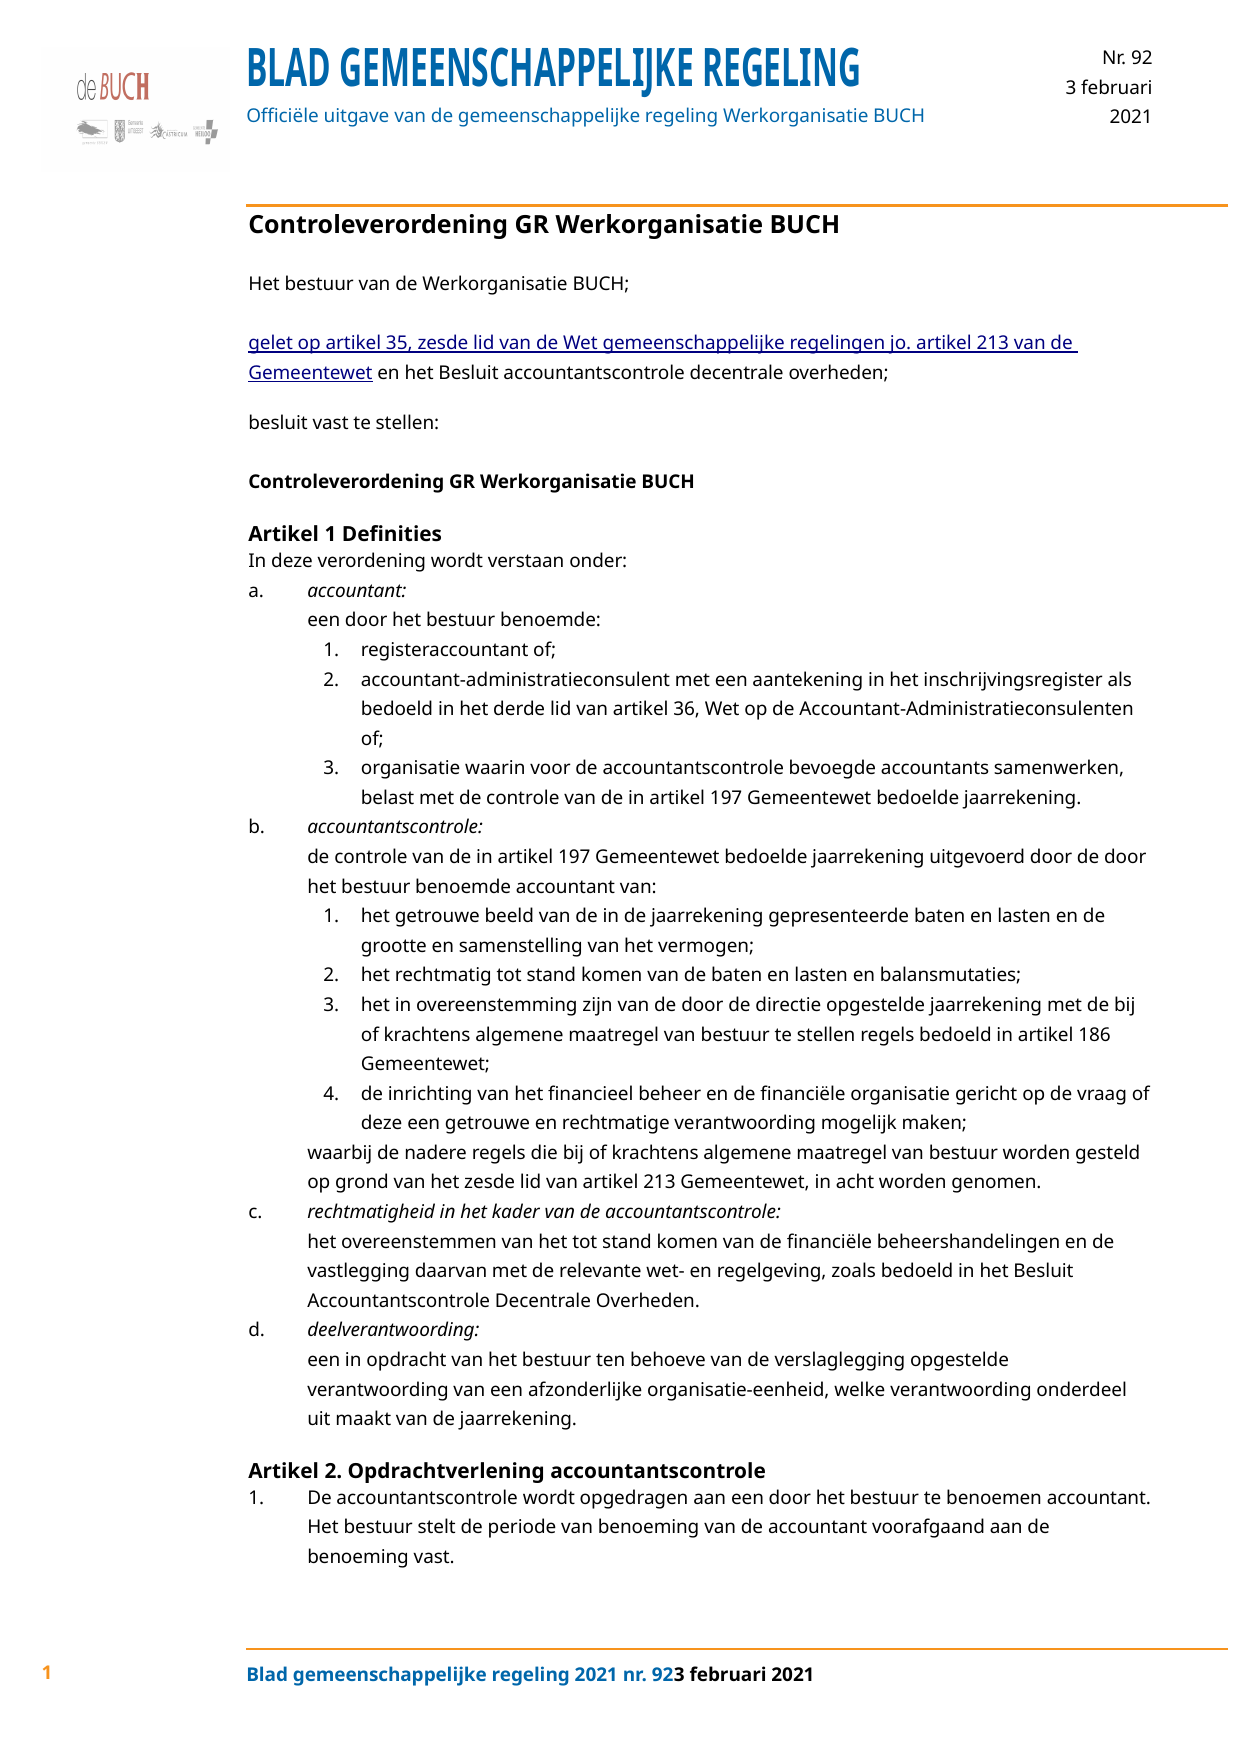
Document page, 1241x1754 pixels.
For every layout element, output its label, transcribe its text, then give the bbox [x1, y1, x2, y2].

text besluit vast te stellen: [248, 409, 1152, 435]
text Controleverordening GR Werkorganisatie BUCH [248, 207, 1152, 241]
picture [41, 47, 231, 172]
list accountant-administratieconsulent met een aantekening in het inschrijvingsregister als bedoeld in het derde lid van artikel 36, Wet op de Accountant-Administratieconsulenten of; [323, 666, 1152, 751]
text gelet op artikel 35, zesde lid van de Wet gemeenschappelijke regelingen jo. artikel 213 van de Gemeentewet en het Besluit accountantscontrole decentrale overheden; [248, 329, 1152, 385]
list het getrouwe beeld van de in de jaarrekening gepresenteerde baten en lasten en de grootte en samenstelling van het vermogen; [323, 902, 1152, 958]
list het in overeenstemming zijn van de door de directie opgestelde jaarrekening met de bij of krachtens algemene maatregel van bestuur te stellen regels bedoeld in artikel 186 Gemeentewet; [323, 991, 1152, 1076]
list een door het bestuur benoemde: [248, 607, 1152, 632]
list accountant: [248, 577, 1152, 603]
list registeraccountant of; [323, 636, 1152, 662]
list De accountantscontrole wordt opgedragen aan een door het bestuur te benoemen accountant. Het bestuur stelt de periode van benoeming van de accountant voorafgaand aan de benoeming vast. [248, 1484, 1152, 1569]
list een in opdracht van het bestuur ten behoeve van de verslaglegging opgestelde verantwoording van een afzonderlijke organisatie-eenheid, welke verantwoording onderdeel uit maakt van de jaarrekening. [248, 1346, 1152, 1431]
list de controle van de in artikel 197 Gemeentewet bedoelde jaarrekening uitgevoerd door de door het bestuur benoemde accountant van: [248, 843, 1152, 898]
text Het bestuur van de Werkorganisatie BUCH; [248, 270, 1152, 296]
list rechtmatigheid in het kader van de accountantscontrole: [248, 1198, 1152, 1224]
list het rechtmatig tot stand komen van de baten en lasten en balansmutaties; [323, 962, 1152, 987]
list waarbij de nadere regels die bij of krachtens algemene maatregel van bestuur worden gesteld op grond van het zesde lid van artikel 213 Gemeentewet, in acht worden genomen. [248, 1139, 1152, 1194]
list de inrichting van het financieel beheer en de financiële organisatie gericht op de vraag of deze een getrouwe en rechtmatige verantwoording mogelijk maken; [323, 1080, 1152, 1135]
list deelverantwoording: [248, 1317, 1152, 1342]
text Artikel 2. Opdrachtverlening accountantscontrole [248, 1456, 1152, 1484]
text In deze verordening wordt verstaan onder: [248, 547, 1152, 573]
list organisatie waarin voor de accountantscontrole bevoegde accountants samenwerken, belast met de controle van de in artikel 197 Gemeentewet bedoelde jaarrekening. [323, 754, 1152, 810]
text Artikel 1 Definities [248, 519, 1152, 547]
text Controleverordening GR Werkorganisatie BUCH [248, 468, 1152, 494]
list accountantscontrole: [248, 814, 1152, 839]
list het overeenstemmen van het tot stand komen van de financiële beheershandelingen en de vastlegging daarvan met de relevante wet- en regelgeving, zoals bedoeld in het Besluit Accountantscontrole Decentrale Overheden. [248, 1228, 1152, 1313]
